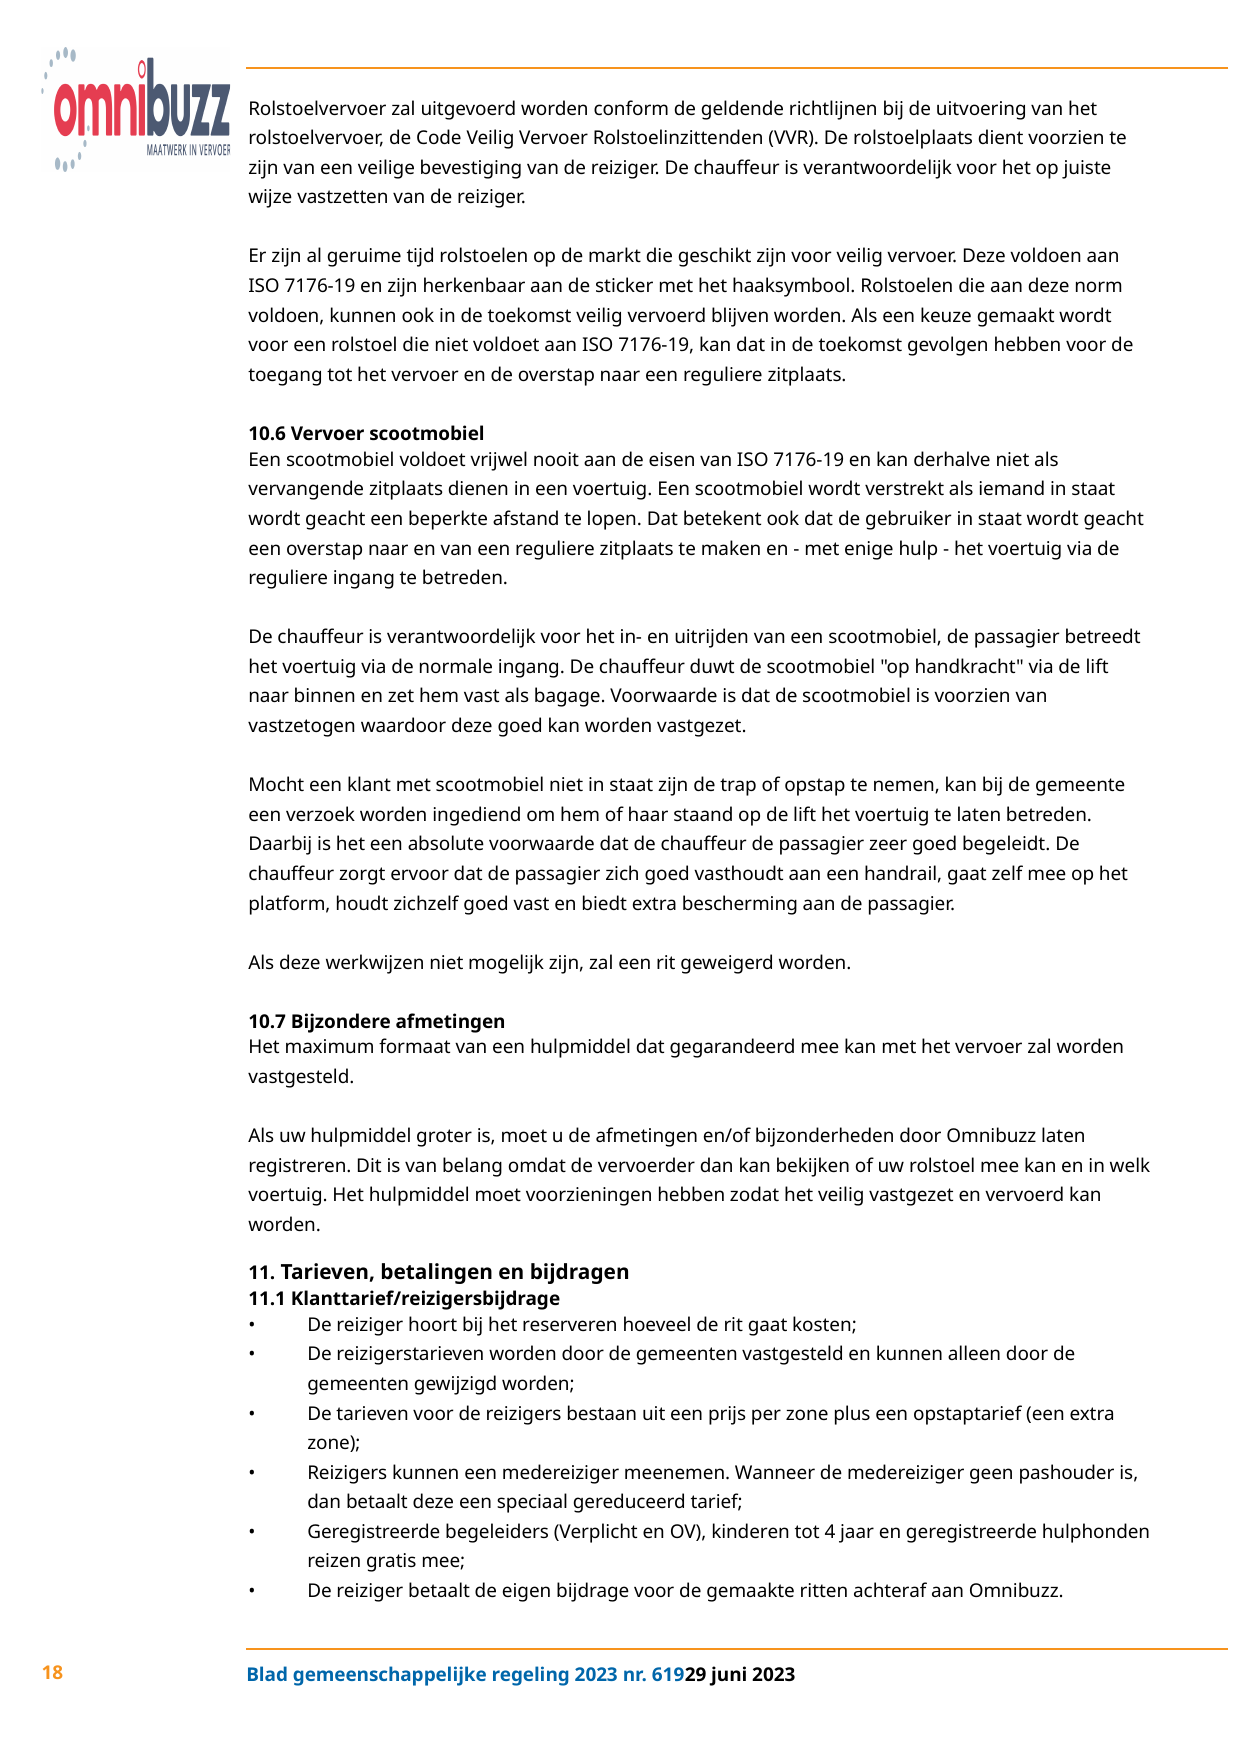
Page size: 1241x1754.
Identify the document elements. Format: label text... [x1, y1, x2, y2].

list De reizigerstarieven worden door de gemeenten vastgesteld en kunnen alleen door de gemeenten gewijzigd worden; [248, 1341, 1152, 1396]
list De tarieven voor de reizigers bestaan uit een prijs per zone plus een opstaptarief (een extra zone); [248, 1400, 1152, 1455]
text Het maximum formaat van een hulpmiddel dat gegarandeerd mee kan met het vervoer zal worden vastgesteld. [248, 1034, 1152, 1089]
text 10.6 Vervoer scootmobiel [248, 420, 1152, 446]
text Rolstoelvervoer zal uitgevoerd worden conform de geldende richtlijnen bij de uitvoering van het rolstoelvervoer, de Code Veilig Vervoer Rolstoelinzittenden (VVR). De rolstoelplaats dient voorzien te zijn van een veilige bevestiging van de reiziger. De chauffeur is verantwoordelijk voor het op juiste wijze vastzetten van de reiziger. [248, 95, 1152, 209]
list Reizigers kunnen een medereiziger meenemen. Wanneer de medereiziger geen pashouder is, dan betaalt deze een speciaal gereduceerd tarief; [248, 1459, 1152, 1514]
text Een scootmobiel voldoet vrijwel nooit aan de eisen van ISO 7176-19 en kan derhalve niet als vervangende zitplaats dienen in een voertuig. Een scootmobiel wordt verstrekt als iemand in staat wordt geacht een beperkte afstand te lopen. Dat betekent ook dat de gebruiker in staat wordt geacht een overstap naar en van een reguliere zitplaats te maken en - met enige hulp - het voertuig via de reguliere ingang te betreden. [248, 446, 1152, 590]
text 11. Tarieven, betalingen en bijdragen [248, 1257, 1152, 1285]
list Geregistreerde begeleiders (Verplicht en OV), kinderen tot 4 jaar en geregistreerde hulphonden reizen gratis mee; [248, 1518, 1152, 1573]
text 10.7 Bijzondere afmetingen [248, 1008, 1152, 1034]
text Mocht een klant met scootmobiel niet in staat zijn de trap of opstap te nemen, kan bij de gemeente een verzoek worden ingediend om hem of haar staand op de lift het voertuig te laten betreden. Daarbij is het een absolute voorwaarde dat de chauffeur de passagier zeer goed begeleidt. De chauffeur zorgt ervoor dat de passagier zich goed vasthoudt aan een handrail, gaat zelf mee op het platform, houdt zichzelf goed vast en biedt extra bescherming aan de passagier. [248, 771, 1152, 915]
text 11.1 Klanttarief/reizigersbijdrage [248, 1285, 1152, 1311]
list De reiziger hoort bij het reserveren hoeveel de rit gaat kosten; [248, 1311, 1152, 1337]
list De reiziger betaalt de eigen bijdrage voor de gemaakte ritten achteraf aan Omnibuzz. [248, 1577, 1152, 1603]
text Als deze werkwijzen niet mogelijk zijn, zal een rit geweigerd worden. [248, 949, 1152, 974]
text De chauffeur is verantwoordelijk voor het in- en uitrijden van een scootmobiel, de passagier betreedt het voertuig via de normale ingang. De chauffeur duwt de scootmobiel "op handkracht" via de lift naar binnen en zet hem vast als bagage. Voorwaarde is dat de scootmobiel is voorzien van vastzetogen waardoor deze goed kan worden vastgezet. [248, 623, 1152, 738]
text Er zijn al geruime tijd rolstoelen op de markt die geschikt zijn voor veilig vervoer. Deze voldoen aan ISO 7176-19 en zijn herkenbaar aan de sticker met het haaksymbool. Rolstoelen die aan deze norm voldoen, kunnen ook in de toekomst veilig vervoerd blijven worden. Als een keuze gemaakt wordt voor een rolstoel die niet voldoet aan ISO 7176-19, kan dat in de toekomst gevolgen hebben voor de toegang tot het vervoer en de overstap naar een reguliere zitplaats. [248, 243, 1152, 387]
picture [41, 47, 231, 172]
text Als uw hulpmiddel groter is, moet u de afmetingen en/of bijzonderheden door Omnibuzz laten registreren. Dit is van belang omdat de vervoerder dan kan bekijken of uw rolstoel mee kan en in welk voertuig. Het hulpmiddel moet voorzieningen hebben zodat het veilig vastgezet en vervoerd kan worden. [248, 1122, 1152, 1237]
